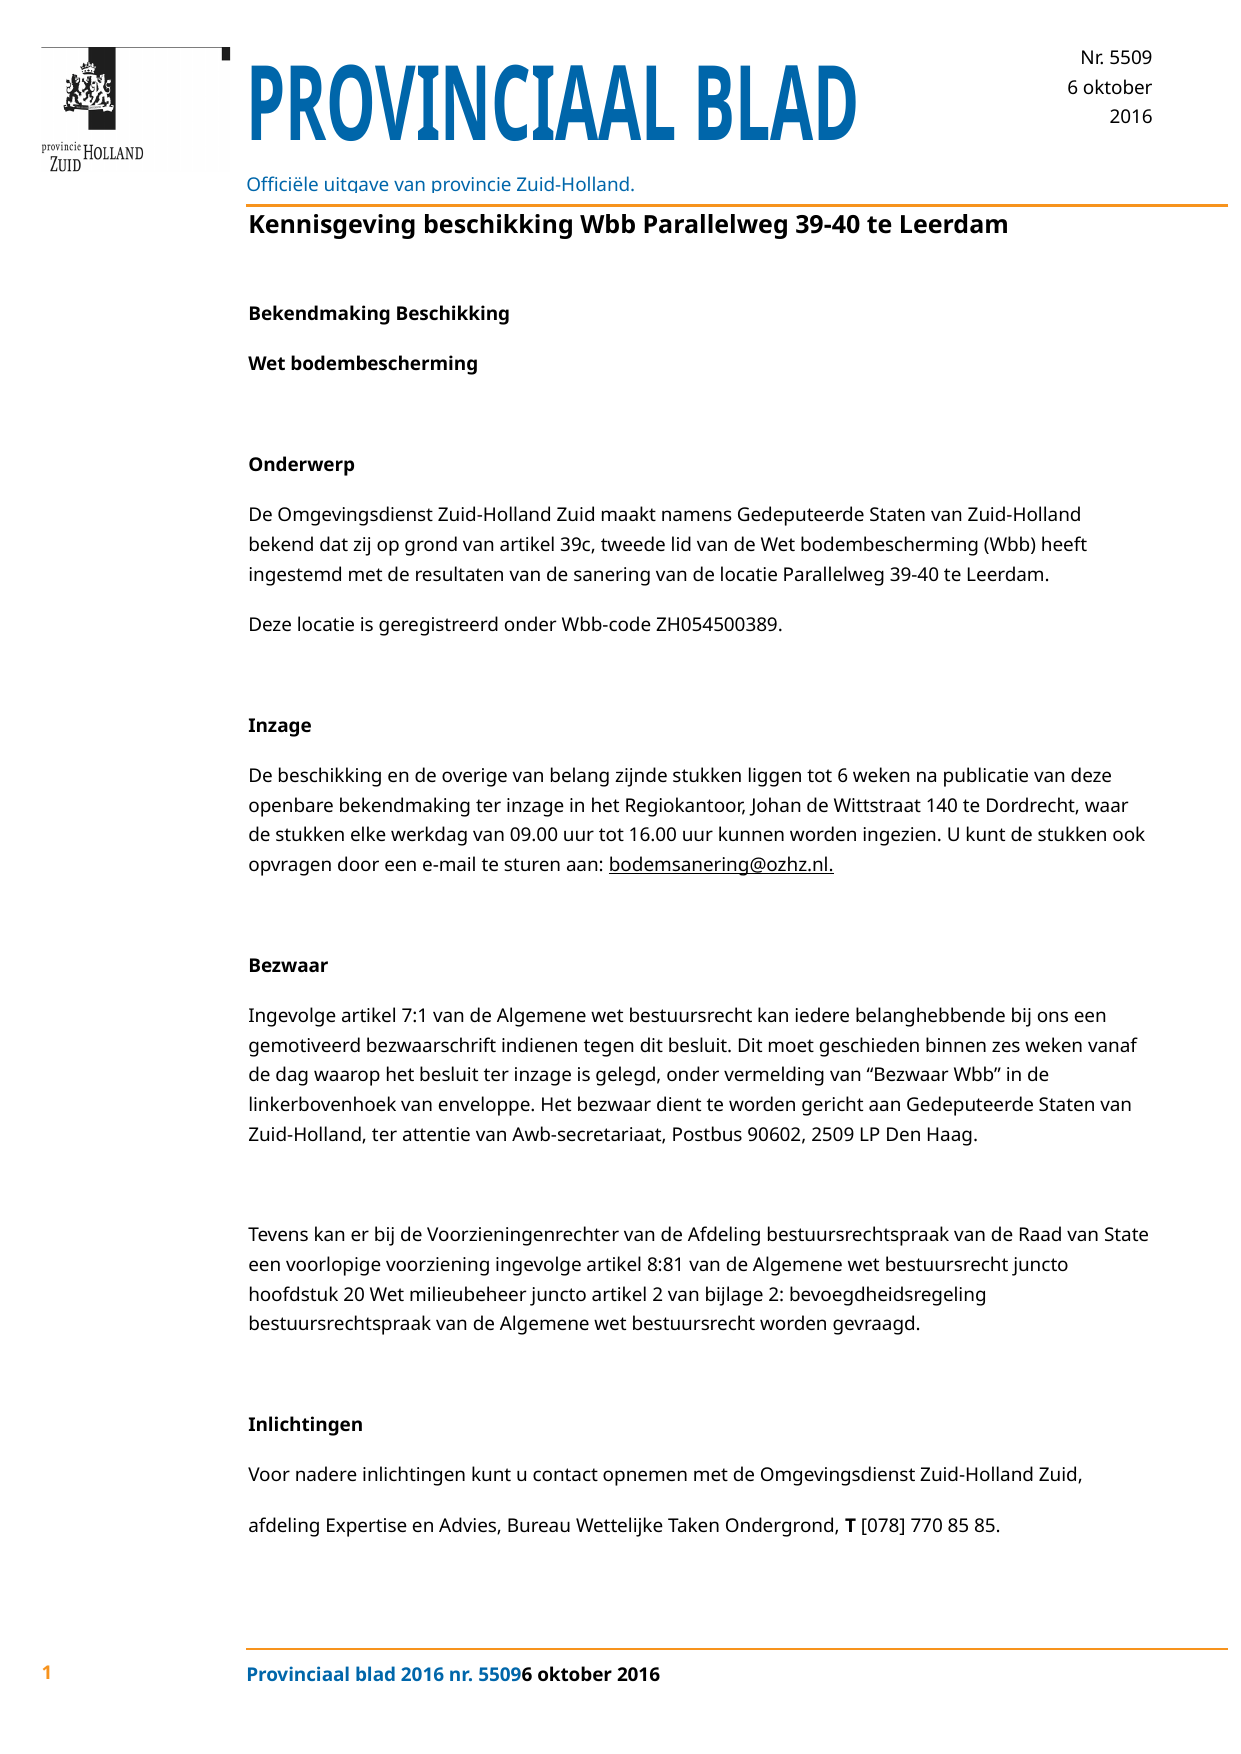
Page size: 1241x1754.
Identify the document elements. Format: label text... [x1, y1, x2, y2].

text Tevens kan er bij de Voorzieningenrechter van de Afdeling bestuursrechtspraak van de Raad van State een voorlopige voorziening ingevolge artikel 8:81 van de Algemene wet bestuursrecht juncto hoofdstuk 20 Wet milieubeheer juncto artikel 2 van bijlage 2: bevoegdheidsregeling bestuursrechtspraak van de Algemene wet bestuursrecht worden gevraagd. [248, 1222, 1152, 1336]
text afdeling Expertise en Advies, Bureau Wettelijke Taken Ondergrond, T [078] 770 85 85. [248, 1512, 1152, 1538]
text Onderwerp [248, 451, 1152, 477]
text Bezwaar [248, 952, 1152, 978]
text Ingevolge artikel 7:1 van de Algemene wet bestuursrecht kan iedere belanghebbende bij ons een gemotiveerd bezwaarschrift indienen tegen dit besluit. Dit moet geschieden binnen zes weken vanaf de dag waarop het besluit ter inzage is gelegd, onder vermelding van “Bezwaar Wbb” in de linkerbovenhoek van enveloppe. Het bezwaar dient te worden gericht aan Gedeputeerde Staten van Zuid-Holland, ter attentie van Awb-secretariaat, Postbus 90602, 2509 LP Den Haag. [248, 1002, 1152, 1146]
text Deze locatie is geregistreerd onder Wbb-code ZH054500389. [248, 611, 1152, 637]
text Inlichtingen [248, 1411, 1152, 1437]
text Wet bodembescherming [248, 350, 1152, 376]
text De Omgevingsdienst Zuid-Holland Zuid maakt namens Gedeputeerde Staten van Zuid-Holland bekend dat zij op grond van artikel 39c, tweede lid van de Wet bodembescherming (Wbb) heeft ingestemd met de resultaten van de sanering van de locatie Parallelweg 39-40 te Leerdam. [248, 502, 1152, 586]
picture [41, 47, 231, 172]
text Voor nadere inlichtingen kunt u contact opnemen met de Omgevingsdienst Zuid-Holland Zuid, [248, 1462, 1152, 1487]
text Bekendmaking Beschikking [248, 300, 1152, 326]
text De beschikking en de overige van belang zijnde stukken liggen tot 6 weken na publicatie van deze openbare bekendmaking ter inzage in het Regiokantoor, Johan de Wittstraat 140 te Dordrecht, waar de stukken elke werkdag van 09.00 uur tot 16.00 uur kunnen worden ingezien. U kunt de stukken ook opvragen door een e-mail te sturen aan: bodemsanering@ozhz.nl. [248, 762, 1152, 877]
text Kennisgeving beschikking Wbb Parallelweg 39-40 te Leerdam [248, 207, 1152, 241]
text Inzage [248, 712, 1152, 738]
